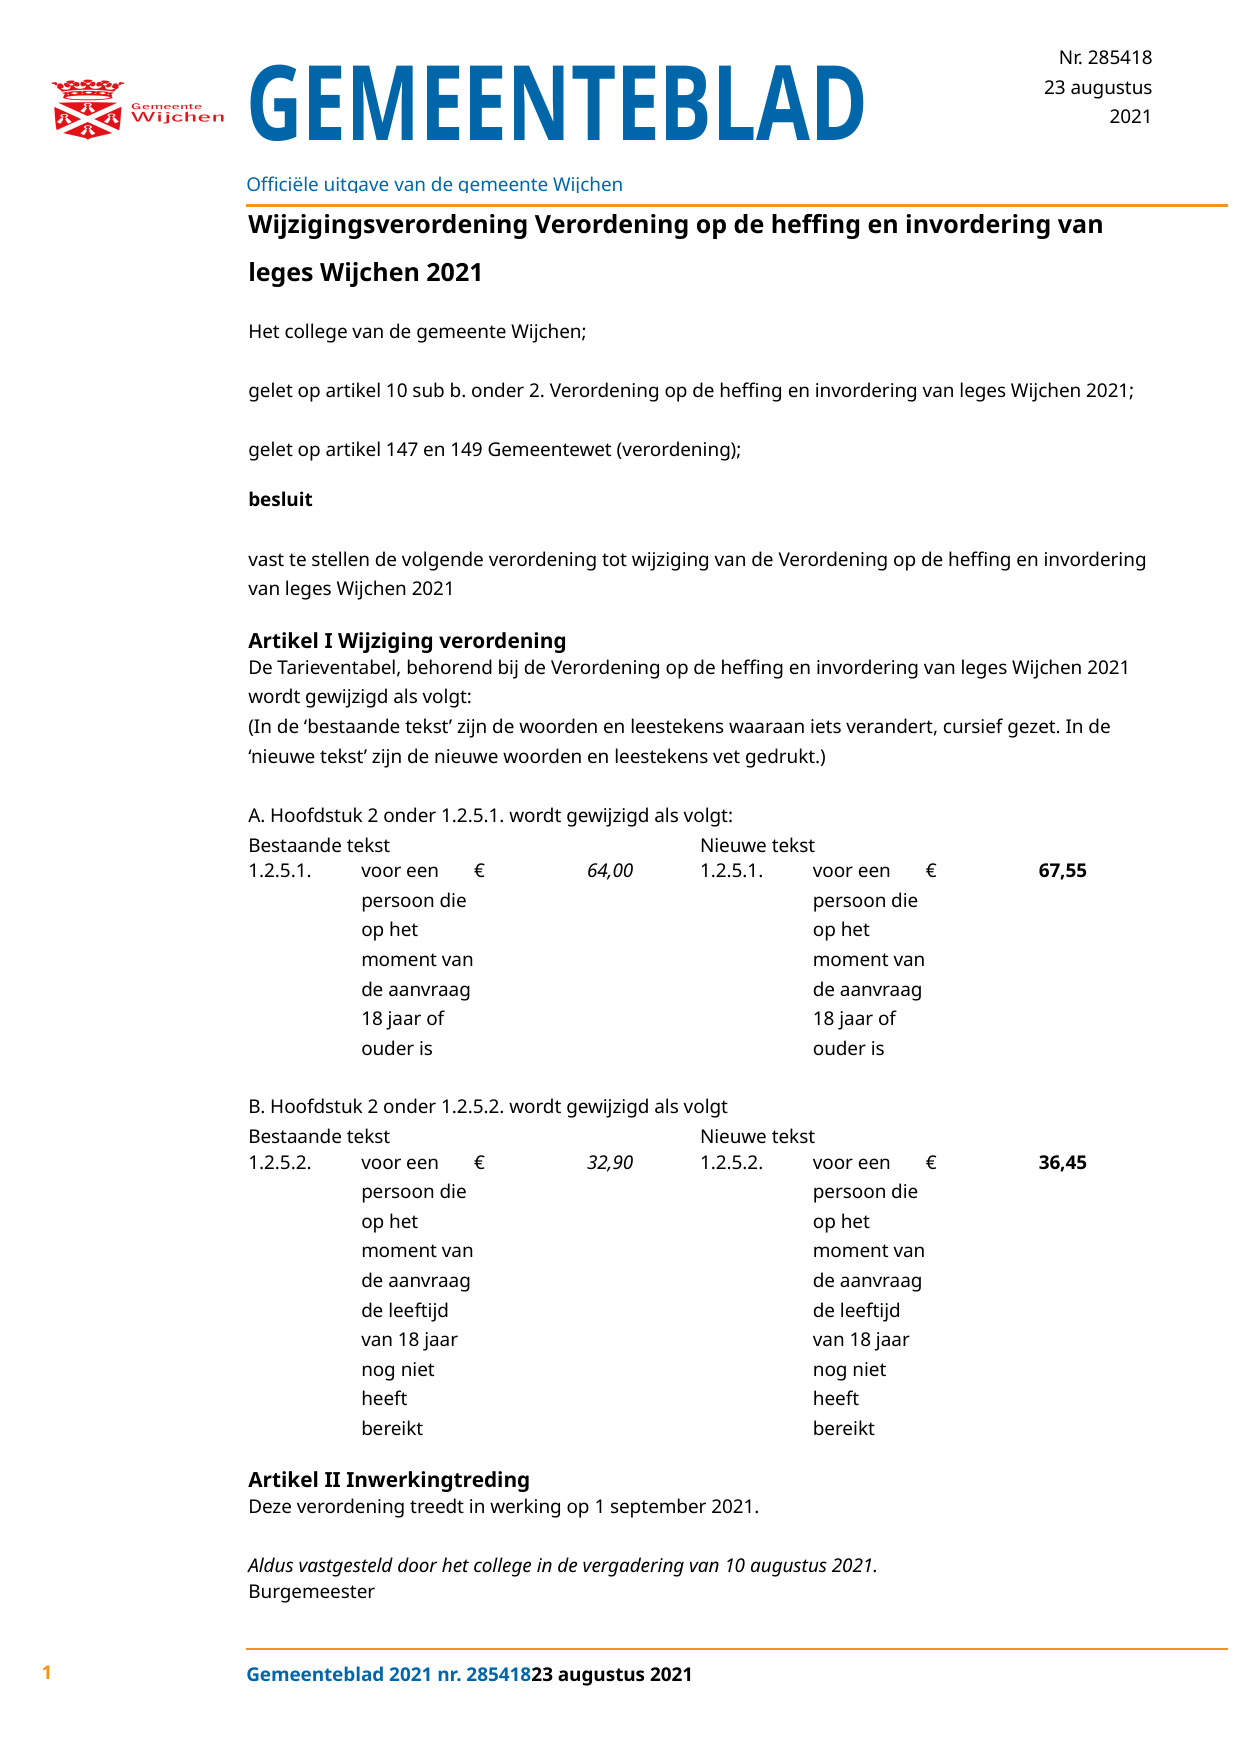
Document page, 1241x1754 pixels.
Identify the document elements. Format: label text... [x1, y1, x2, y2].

text A. Hoofdstuk 2 onder 1.2.5.1. wordt gewijzigd als volgt: [248, 802, 1152, 828]
text (In de ‘bestaande tekst’ zijn de woorden en leestekens waaraan iets verandert, cursief gezet. In de ‘nieuwe tekst’ zijn de nieuwe woorden en leestekens vet gedrukt.) [248, 713, 1152, 769]
table_cell 1.2.5.2. [248, 1149, 361, 1441]
table_cell 1.2.5.1. [700, 858, 813, 1061]
table_cell voor een persoon die op het moment van de aanvraag de leeftijd van 18 jaar nog niet heeft bereikt [813, 1149, 926, 1441]
table_cell voor een persoon die op het moment van de aanvraag 18 jaar of ouder is [361, 858, 474, 1061]
text gelet op artikel 10 sub b. onder 2. Verordening op de heffing en invordering van leges Wijchen 2021; [248, 377, 1152, 403]
text B. Hoofdstuk 2 onder 1.2.5.2. wordt gewijzigd als volgt [248, 1093, 1152, 1119]
text Artikel II Inwerkingtreding [248, 1465, 1152, 1493]
text gelet op artikel 147 en 149 Gemeentewet (verordening); [248, 436, 1152, 462]
table_header Bestaande tekst [248, 832, 700, 857]
table_cell € [926, 1149, 1038, 1441]
table_cell € [926, 858, 1038, 1061]
table_header Nieuwe tekst [700, 832, 1152, 857]
table_header Nieuwe tekst [700, 1123, 1152, 1149]
table_header Bestaande tekst [248, 1123, 700, 1149]
text vast te stellen de volgende verordening tot wijziging van de Verordening op de heffing en invordering van leges Wijchen 2021 [248, 546, 1152, 601]
table_cell € [474, 858, 587, 1061]
table_cell 67,55 [1039, 858, 1152, 1061]
table_cell voor een persoon die op het moment van de aanvraag 18 jaar of ouder is [813, 858, 926, 1061]
text Burgemeester [248, 1578, 1152, 1604]
table_cell voor een persoon die op het moment van de aanvraag de leeftijd van 18 jaar nog niet heeft bereikt [361, 1149, 474, 1441]
text Wijzigingsverordening Verordening op de heffing en invordering van leges Wijchen 2021 [248, 207, 1152, 288]
table_cell 36,45 [1039, 1149, 1152, 1441]
table_cell 1.2.5.1. [248, 858, 361, 1061]
table_cell 1.2.5.2. [700, 1149, 813, 1441]
table_cell € [474, 1149, 587, 1441]
text besluit [248, 487, 1152, 512]
text Deze verordening treedt in werking op 1 september 2021. [248, 1493, 1152, 1519]
picture [41, 47, 231, 172]
text Het college van de gemeente Wijchen; [248, 318, 1152, 344]
table_cell 32,90 [587, 1149, 700, 1441]
text Aldus vastgesteld door het college in de vergadering van 10 augustus 2021. [248, 1553, 1152, 1578]
table_cell 64,00 [587, 858, 700, 1061]
text Artikel I Wijziging verordening [248, 626, 1152, 654]
text De Tarieventabel, behorend bij de Verordening op de heffing en invordering van leges Wijchen 2021 wordt gewijzigd als volgt: [248, 654, 1152, 709]
